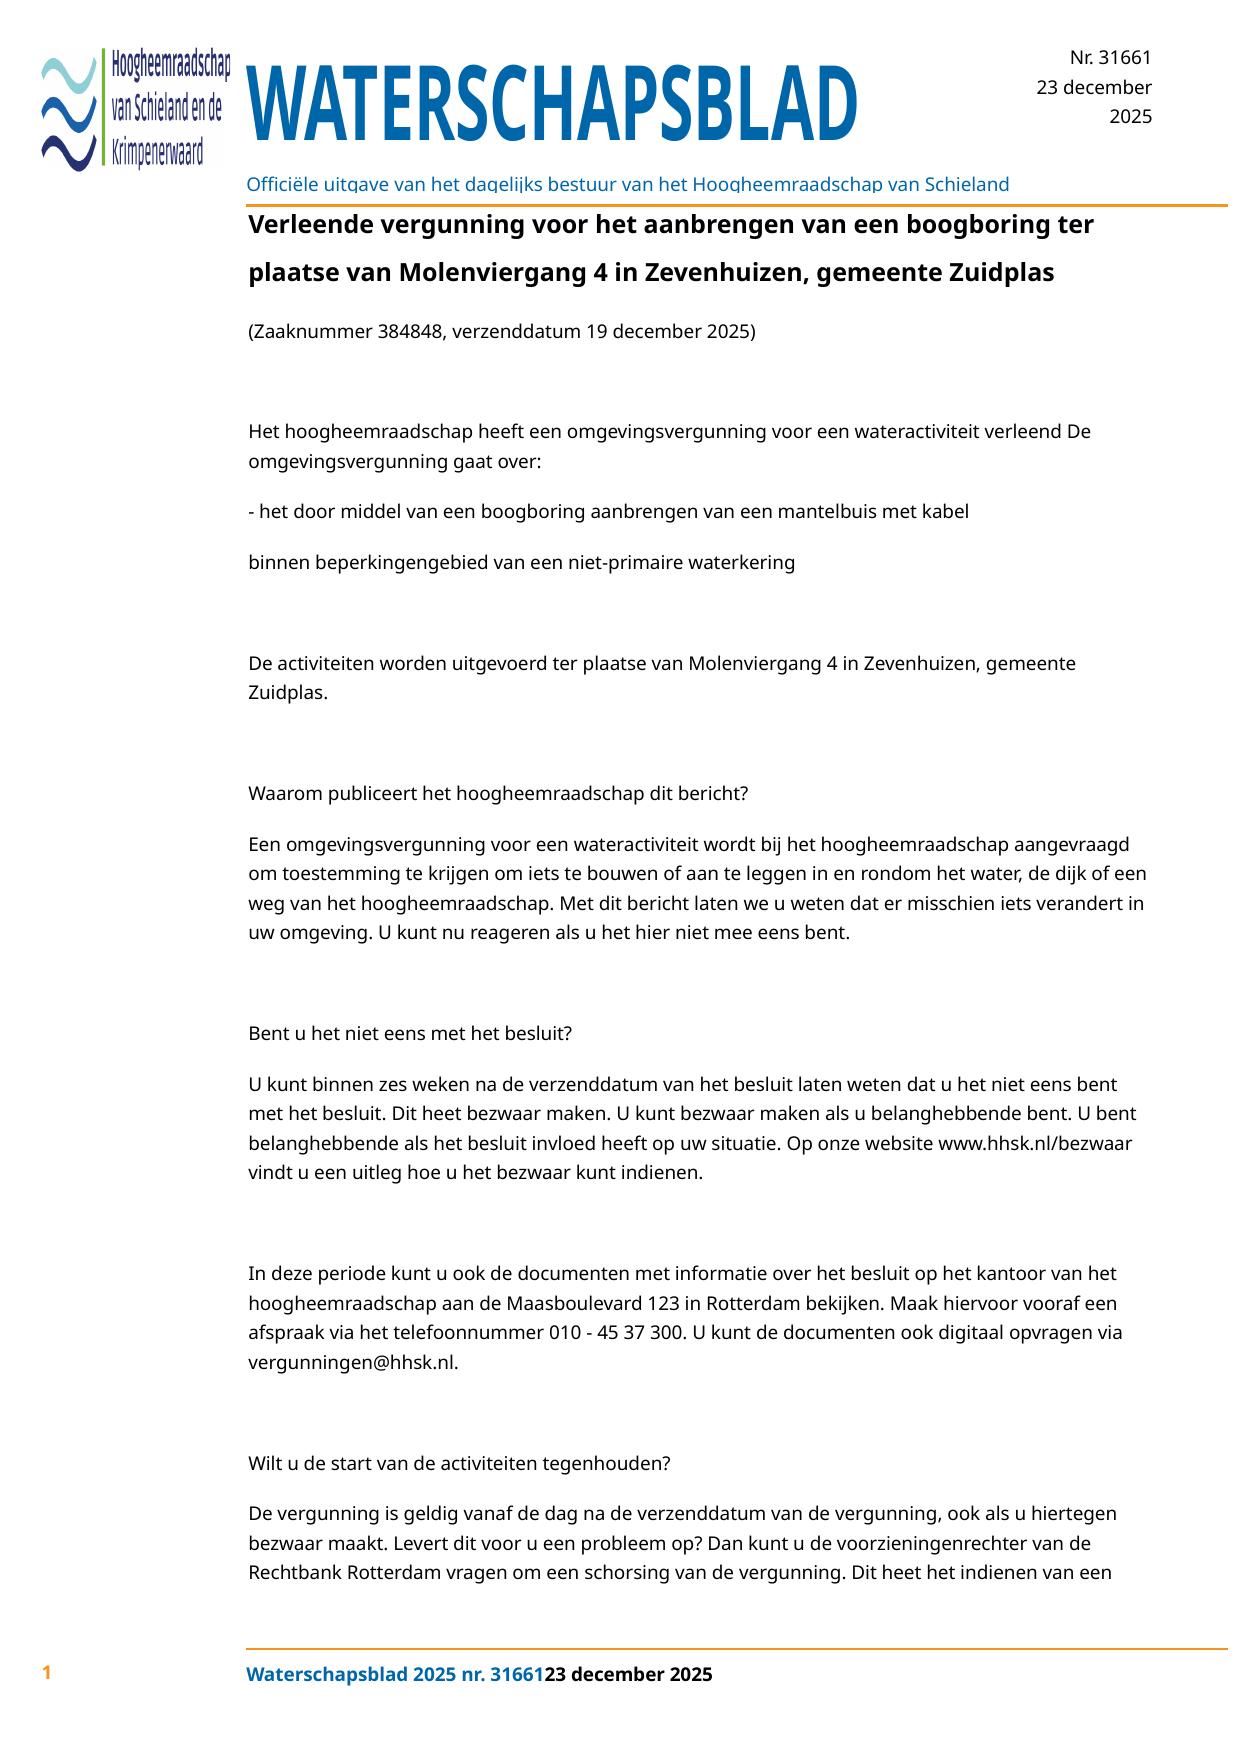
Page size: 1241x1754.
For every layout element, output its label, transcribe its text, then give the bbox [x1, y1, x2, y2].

text Het hoogheemraadschap heeft een omgevingsvergunning voor een wateractiviteit verleend De omgevingsvergunning gaat over: [248, 419, 1152, 474]
text binnen beperkingengebied van een niet-primaire waterkering [248, 549, 1152, 575]
text De activiteiten worden uitgevoerd ter plaatse van Molenviergang 4 in Zevenhuizen, gemeente Zuidplas. [248, 650, 1152, 705]
text (Zaaknummer 384848, verzenddatum 19 december 2025) [248, 318, 1152, 344]
text - het door middel van een boogboring aanbrengen van een mantelbuis met kabel [248, 499, 1152, 524]
text Bent u het niet eens met het besluit? [248, 1020, 1152, 1046]
text Een omgevingsvergunning voor een wateractiviteit wordt bij het hoogheemraadschap aangevraagd om toestemming te krijgen om iets te bouwen of aan te leggen in en rondom het water, de dijk of een weg van het hoogheemraadschap. Met dit bericht laten we u weten dat er misschien iets verandert in uw omgeving. U kunt nu reageren als u het hier niet mee eens bent. [248, 831, 1152, 945]
text Verleende vergunning voor het aanbrengen van een boogboring ter plaatse van Molenviergang 4 in Zevenhuizen, gemeente Zuidplas [248, 207, 1152, 288]
text Wilt u de start van de activiteiten tegenhouden? [248, 1450, 1152, 1476]
text In deze periode kunt u ook de documenten met informatie over het besluit op het kantoor van het hoogheemraadschap aan de Maasboulevard 123 in Rotterdam bekijken. Maak hiervoor vooraf een afspraak via het telefoonnummer 010 - 45 37 300. U kunt de documenten ook digitaal opvragen via vergunningen@hhsk.nl. [248, 1260, 1152, 1375]
text U kunt binnen zes weken na de verzenddatum van het besluit laten weten dat u het niet eens bent met het besluit. Dit heet bezwaar maken. U kunt bezwaar maken als u belanghebbende bent. U bent belanghebbende als het besluit invloed heeft op uw situatie. Op onze website www.hhsk.nl/bezwaar vindt u een uitleg hoe u het bezwaar kunt indienen. [248, 1071, 1152, 1185]
text De vergunning is geldig vanaf de dag na de verzenddatum van de vergunning, ook als u hiertegen bezwaar maakt. Levert dit voor u een probleem op? Dan kunt u de voorzieningenrechter van de Rechtbank Rotterdam vragen om een schorsing van de vergunning. Dit heet het indienen van een [248, 1500, 1152, 1585]
text Waarom publiceert het hoogheemraadschap dit bericht? [248, 780, 1152, 806]
picture [41, 47, 231, 172]
